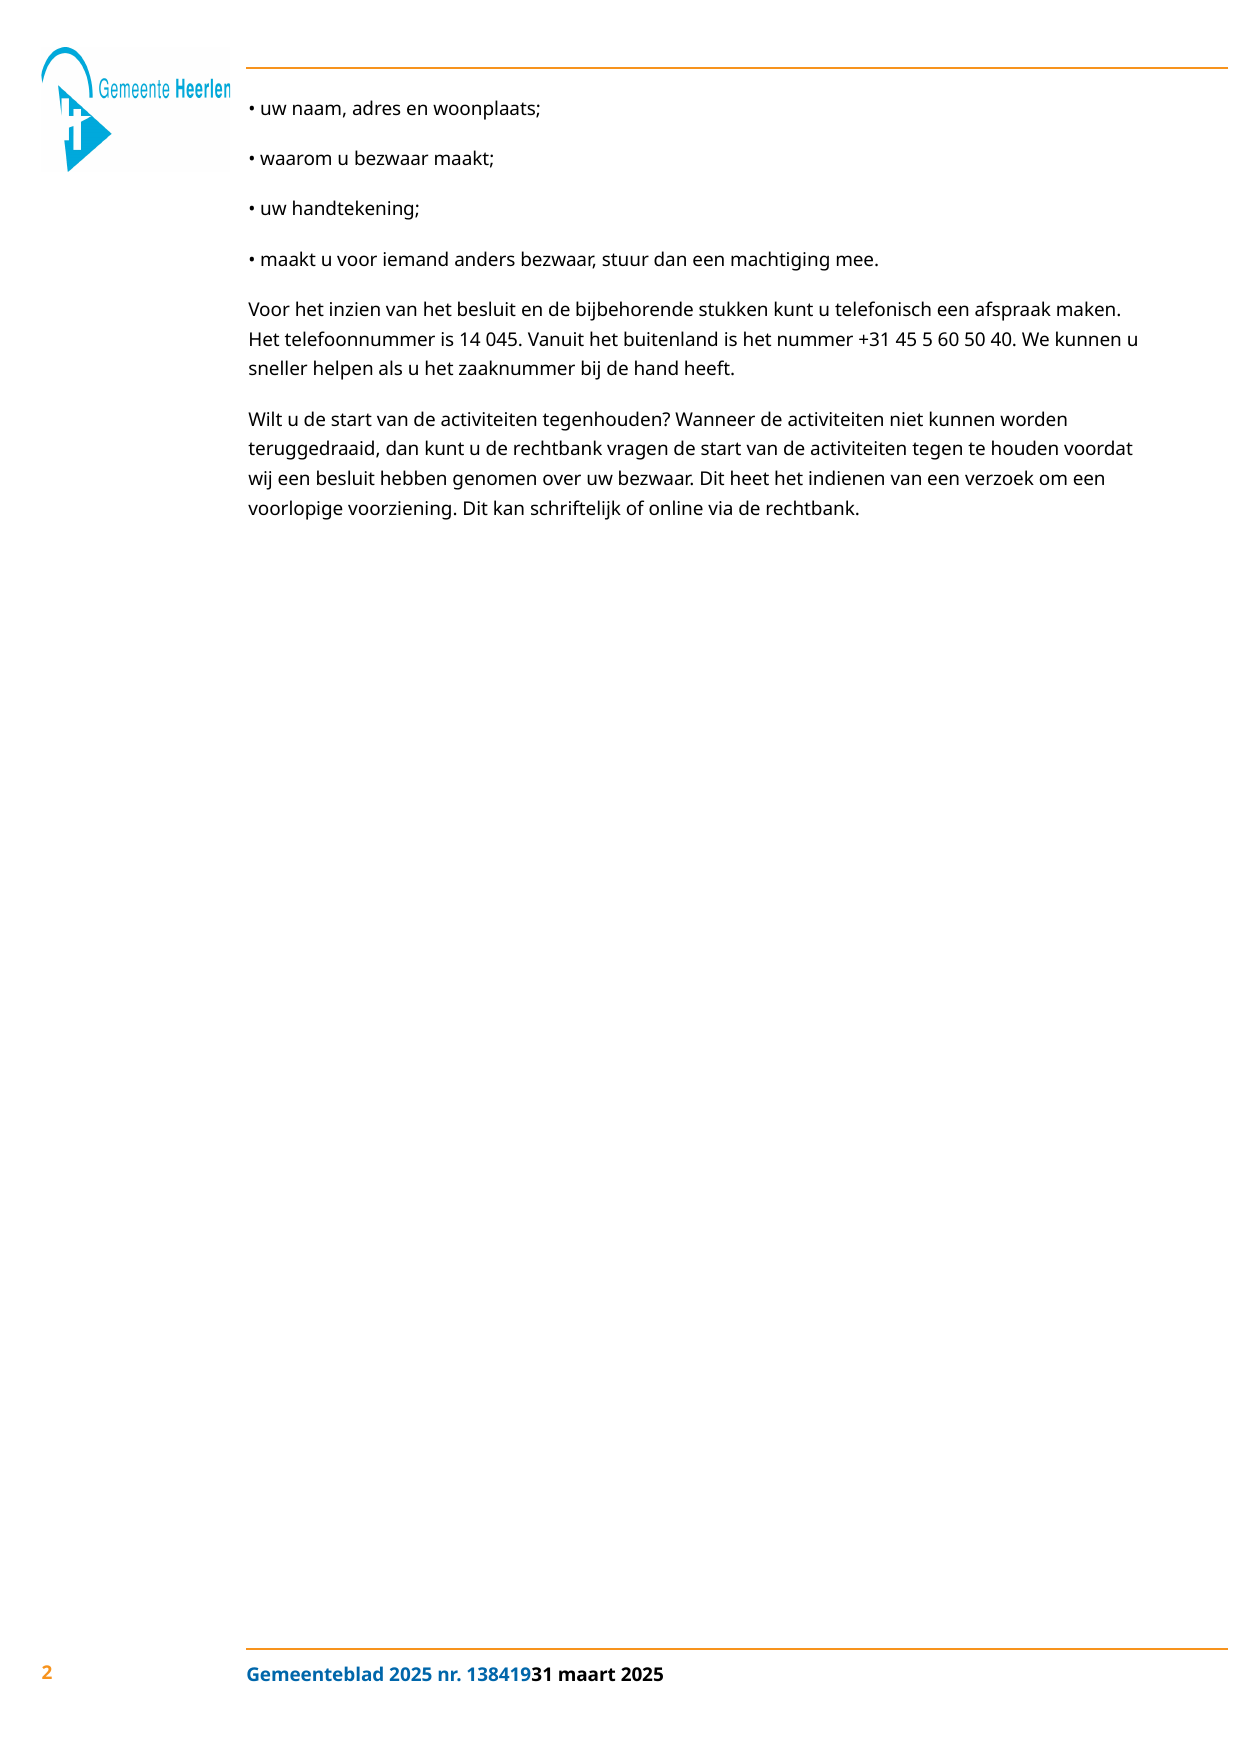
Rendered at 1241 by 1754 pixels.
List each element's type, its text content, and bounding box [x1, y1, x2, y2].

text Voor het inzien van het besluit en de bijbehorende stukken kunt u telefonisch een afspraak maken. Het telefoonnummer is 14 045. Vanuit het buitenland is het nummer +31 45 5 60 50 40. We kunnen u sneller helpen als u het zaaknummer bij de hand heeft. [248, 296, 1152, 381]
text • maakt u voor iemand anders bezwaar, stuur dan een machtiging mee. [248, 246, 1152, 272]
picture [41, 47, 59, 70]
text • waarom u bezwaar maakt; [248, 145, 1152, 171]
picture [41, 47, 231, 172]
text • uw naam, adres en woonplaats; [248, 95, 1152, 121]
text Wilt u de start van de activiteiten tegenhouden? Wanneer de activiteiten niet kunnen worden teruggedraaid, dan kunt u de rechtbank vragen de start van de activiteiten tegen te houden voordat wij een besluit hebben genomen over uw bezwaar. Dit heet het indienen van een verzoek om een voorlopige voorziening. Dit kan schriftelijk of online via de rechtbank. [248, 406, 1152, 521]
text • uw handtekening; [248, 196, 1152, 221]
